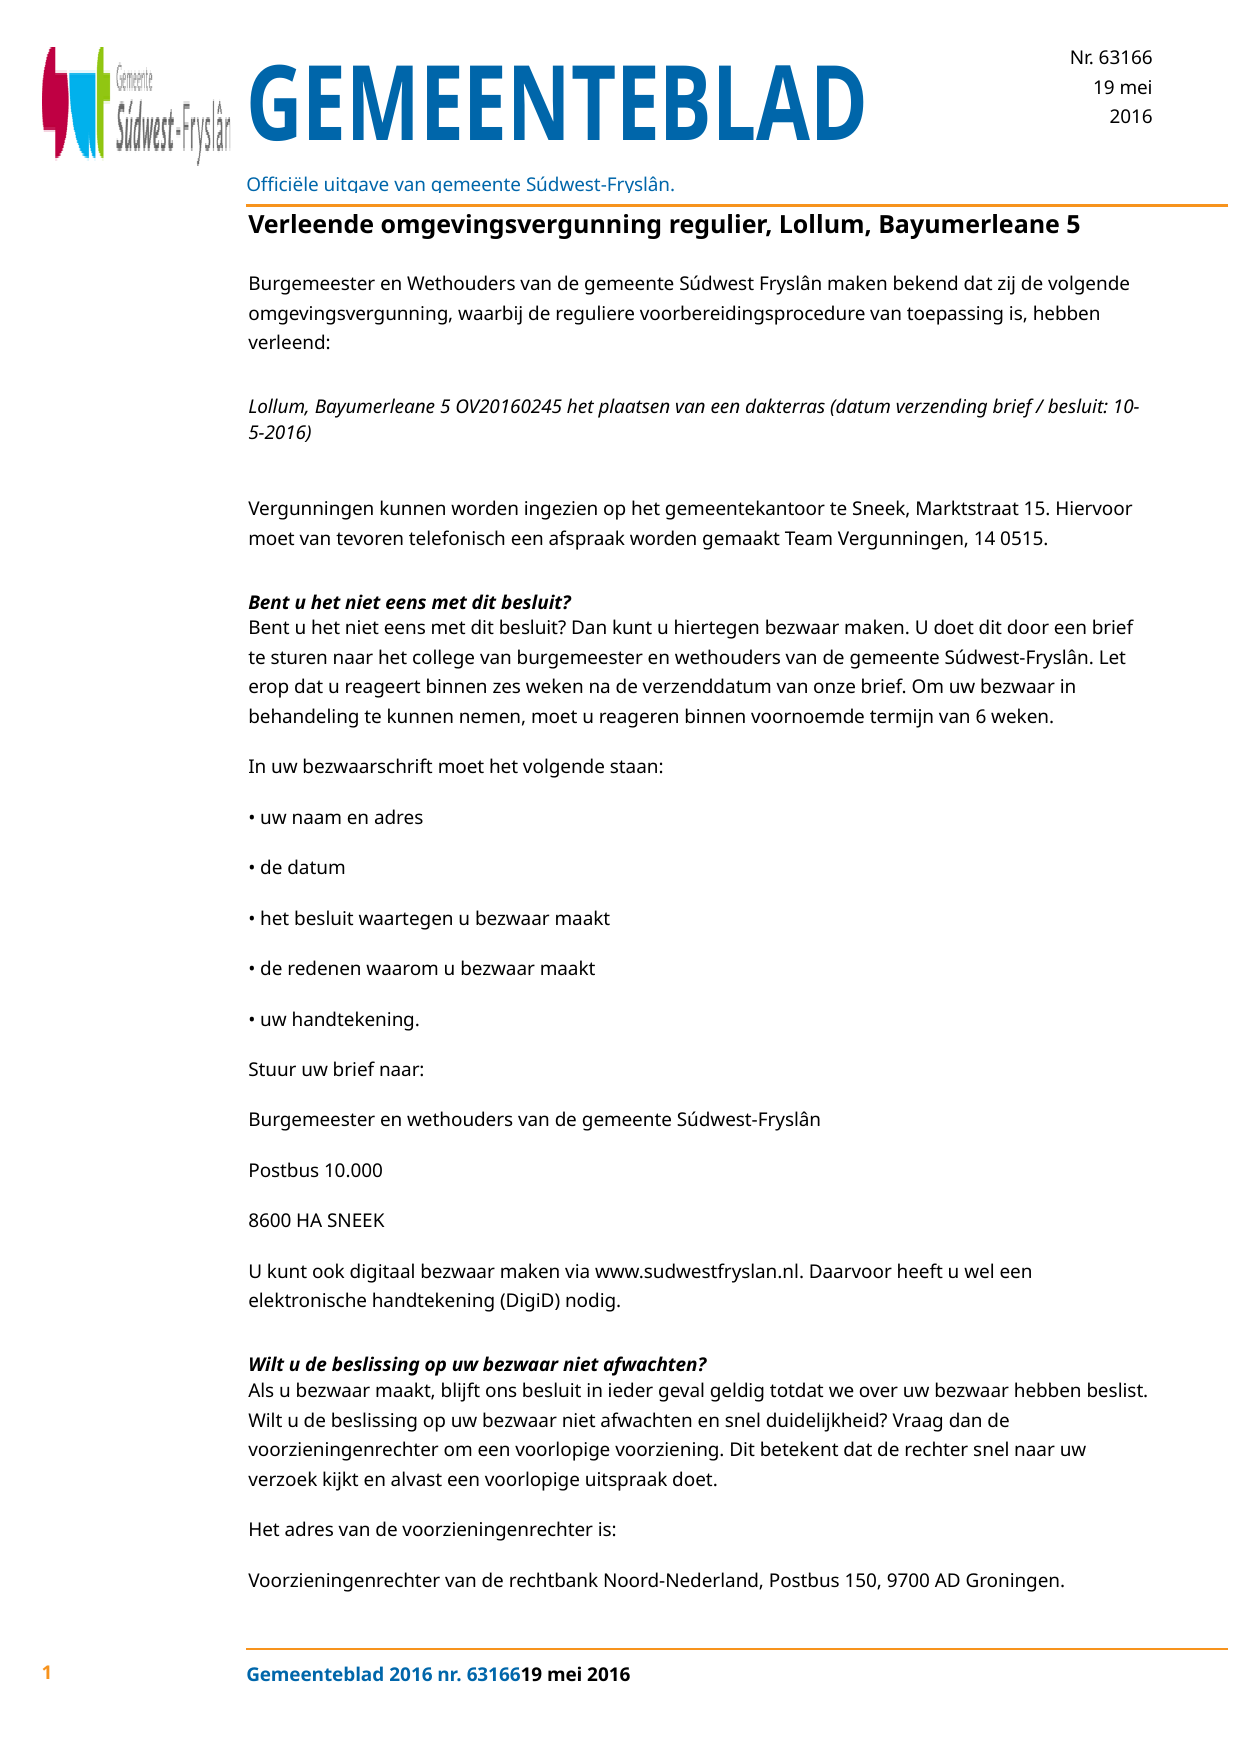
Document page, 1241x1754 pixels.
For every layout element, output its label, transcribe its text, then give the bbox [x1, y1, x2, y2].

text • de datum [248, 854, 1152, 880]
text Burgemeester en wethouders van de gemeente Súdwest-Fryslân [248, 1107, 1152, 1132]
text Burgemeester en Wethouders van de gemeente Súdwest Fryslân maken bekend dat zij de volgende omgevingsvergunning, waarbij de reguliere voorbereidingsprocedure van toepassing is, hebben verleend: [248, 270, 1152, 355]
text Vergunningen kunnen worden ingezien op het gemeentekantoor te Sneek, Marktstraat 15. Hiervoor moet van tevoren telefonisch een afspraak worden gemaakt Team Vergunningen, 14 0515. [248, 495, 1152, 551]
text Stuur uw brief naar: [248, 1056, 1152, 1082]
text • de redenen waarom u bezwaar maakt [248, 955, 1152, 981]
text In uw bezwaarschrift moet het volgende staan: [248, 754, 1152, 779]
picture [41, 47, 231, 172]
text • uw naam en adres [248, 804, 1152, 830]
text 8600 HA SNEEK [248, 1207, 1152, 1233]
text Bent u het niet eens met dit besluit? Dan kunt u hiertegen bezwaar maken. U doet dit door een brief te sturen naar het college van burgemeester en wethouders van de gemeente Súdwest-Fryslân. Let erop dat u reageert binnen zes weken na de verzenddatum van onze brief. Om uw bezwaar in behandeling te kunnen nemen, moet u reageren binnen voornoemde termijn van 6 weken. [248, 614, 1152, 729]
text Bent u het niet eens met dit besluit? [248, 589, 1152, 614]
text Wilt u de beslissing op uw bezwaar niet afwachten? [248, 1351, 1152, 1377]
text Lollum, Bayumerleane 5 OV20160245 het plaatsen van een dakterras (datum verzending brief / besluit: 10-5-2016) [248, 393, 1152, 445]
text Verleende omgevingsvergunning regulier, Lollum, Bayumerleane 5 [248, 207, 1152, 241]
text Postbus 10.000 [248, 1157, 1152, 1183]
text Voorzieningenrechter van de rechtbank Noord-Nederland, Postbus 150, 9700 AD Groningen. [248, 1567, 1152, 1592]
text Het adres van de voorzieningenrechter is: [248, 1516, 1152, 1542]
text • uw handtekening. [248, 1006, 1152, 1032]
text Als u bezwaar maakt, blijft ons besluit in ieder geval geldig totdat we over uw bezwaar hebben beslist. Wilt u de beslissing op uw bezwaar niet afwachten en snel duidelijkheid? Vraag dan de voorzieningenrechter om een voorlopige voorziening. Dit betekent dat de rechter snel naar uw verzoek kijkt en alvast een voorlopige uitspraak doet. [248, 1377, 1152, 1492]
text U kunt ook digitaal bezwaar maken via www.sudwestfryslan.nl. Daarvoor heeft u wel een elektronische handtekening (DigiD) nodig. [248, 1258, 1152, 1313]
text • het besluit waartegen u bezwaar maakt [248, 905, 1152, 931]
